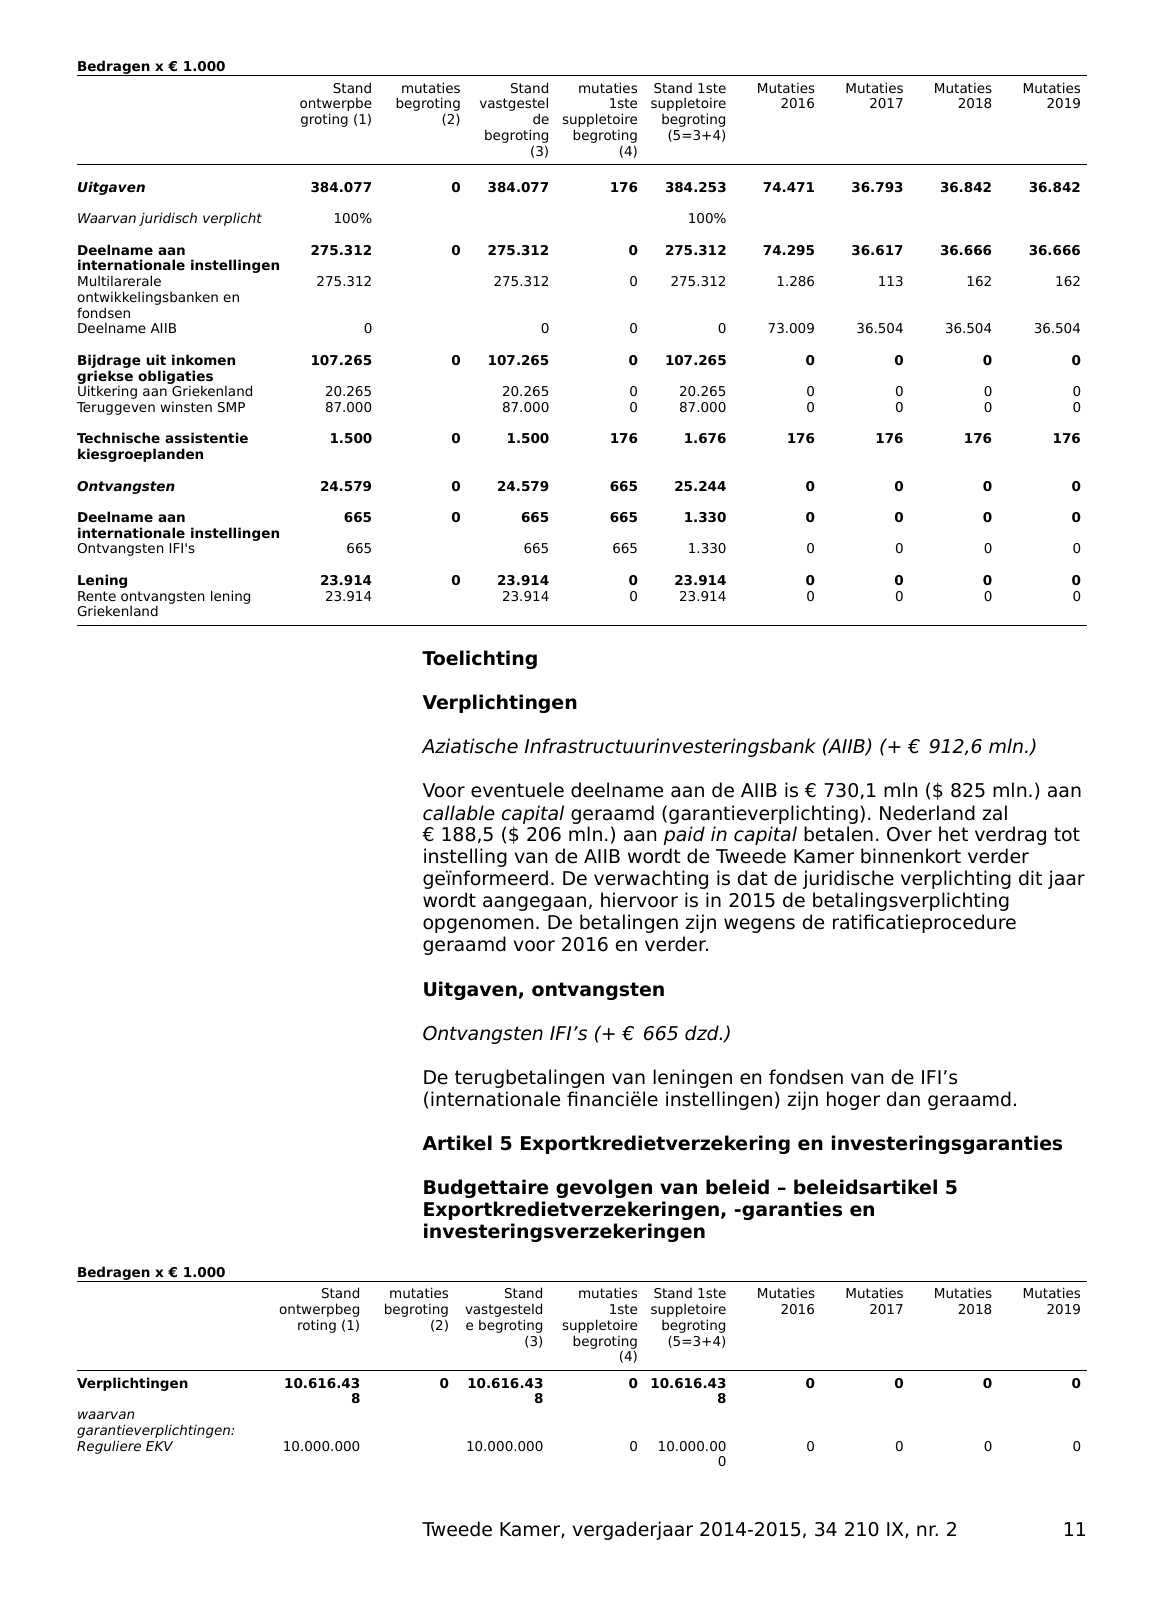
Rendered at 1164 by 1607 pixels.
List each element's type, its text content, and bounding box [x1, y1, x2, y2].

table_cell [378, 321, 466, 337]
table_cell 0 [732, 541, 821, 557]
table_cell [549, 1407, 644, 1438]
text De terugbetalingen van leningen en fondsen van de IFI’s (internationale financiële instellingen) zijn hoger dan geraamd. [422, 1067, 1087, 1111]
table_cell 23.914 [289, 589, 378, 625]
table_cell [555, 463, 644, 478]
table_cell 176 [732, 431, 821, 463]
table_cell 0 [555, 400, 644, 416]
table_cell [909, 494, 998, 510]
table_cell [466, 557, 555, 573]
table_cell [644, 165, 732, 179]
table_cell [77, 227, 289, 242]
table_cell 0 [289, 321, 378, 337]
table_cell 0 [998, 1438, 1087, 1470]
table_cell 176 [909, 431, 998, 463]
table_cell [466, 463, 555, 478]
table_cell 0 [998, 353, 1087, 384]
table_cell 10.000.000 [644, 1438, 732, 1470]
table_cell 176 [998, 431, 1087, 463]
table_cell [378, 195, 466, 211]
table_cell 87.000 [466, 400, 555, 416]
table_cell Deelname aan internationale instellingen [77, 243, 289, 274]
table_cell 87.000 [289, 400, 378, 416]
table_cell 1.330 [644, 510, 732, 541]
table_cell [378, 337, 466, 353]
table_cell [366, 1407, 455, 1438]
table_cell 1.330 [644, 541, 732, 557]
table_cell [732, 494, 821, 510]
table_cell Technische assistentie kiesgroeplanden [77, 431, 289, 463]
table_cell [821, 165, 909, 179]
table_cell [909, 195, 998, 211]
table_cell 10.000.000 [272, 1438, 366, 1470]
table_cell 0 [909, 541, 998, 557]
table_cell [77, 337, 289, 353]
table_cell Uitgaven [77, 180, 289, 195]
table_cell 107.265 [289, 353, 378, 384]
table_cell 384.077 [289, 180, 378, 195]
table_cell [378, 274, 466, 321]
table_cell [378, 400, 466, 416]
table_cell 87.000 [644, 400, 732, 416]
table_cell 113 [821, 274, 909, 321]
table_cell 0 [378, 510, 466, 541]
table_cell 0 [732, 384, 821, 400]
table_cell mutaties 1ste suppletoire begroting (4) [555, 76, 644, 164]
table_cell [466, 416, 555, 431]
table_cell 0 [821, 589, 909, 625]
table_cell 0 [378, 243, 466, 274]
table_cell [644, 1407, 732, 1438]
table_cell 275.312 [644, 274, 732, 321]
table_header Bedragen x € 1.000 [77, 1265, 1087, 1281]
table_cell 23.914 [644, 573, 732, 588]
table_cell [77, 1282, 272, 1370]
table_cell [466, 195, 555, 211]
table_cell 36.793 [821, 180, 909, 195]
table_cell [909, 1407, 998, 1438]
table_cell 0 [998, 400, 1087, 416]
table_cell 0 [732, 573, 821, 588]
table_cell [644, 416, 732, 431]
table_cell [289, 557, 378, 573]
table_cell [998, 337, 1087, 353]
table_cell 162 [998, 274, 1087, 321]
table_cell 0 [909, 573, 998, 588]
table_cell 0 [549, 1438, 644, 1470]
table_cell Deelname AIIB [77, 321, 289, 337]
table_cell 100% [289, 211, 378, 227]
table_cell [821, 1407, 909, 1438]
table_cell 162 [909, 274, 998, 321]
table_cell [378, 589, 466, 625]
table_cell [366, 1438, 455, 1470]
table_cell 665 [289, 510, 378, 541]
table_cell [732, 1407, 821, 1438]
table_cell 20.265 [644, 384, 732, 400]
table_cell 23.914 [644, 589, 732, 625]
table_cell [555, 227, 644, 242]
table_cell 0 [732, 479, 821, 494]
table_cell 0 [998, 384, 1087, 400]
table_cell [998, 227, 1087, 242]
table_cell [998, 211, 1087, 227]
table_cell 0 [821, 1438, 909, 1470]
table_cell [555, 416, 644, 431]
table_cell [289, 165, 378, 179]
table_cell [732, 337, 821, 353]
table_cell [378, 416, 466, 431]
table_cell 0 [909, 384, 998, 400]
table_cell [77, 494, 289, 510]
table_cell 176 [555, 180, 644, 195]
table_cell [821, 227, 909, 242]
table_cell [378, 384, 466, 400]
table_cell [732, 211, 821, 227]
table_cell Stand 1ste suppletoire begroting (5=3+4) [644, 76, 732, 164]
table_cell waarvan garantieverplichtingen: [77, 1407, 272, 1438]
table_cell 665 [555, 541, 644, 557]
table_cell 107.265 [466, 353, 555, 384]
table_cell [732, 227, 821, 242]
table_cell 10.616.438 [644, 1371, 732, 1407]
table_cell 0 [821, 573, 909, 588]
table_cell 0 [732, 1371, 821, 1407]
table_cell Lening [77, 573, 289, 588]
table_cell [466, 337, 555, 353]
table_cell 0 [909, 510, 998, 541]
table_cell 23.914 [466, 589, 555, 625]
table_cell 36.504 [998, 321, 1087, 337]
table_cell [998, 195, 1087, 211]
table_cell 275.312 [289, 243, 378, 274]
table_cell 107.265 [644, 353, 732, 384]
table_cell 36.842 [909, 180, 998, 195]
table_cell 665 [466, 541, 555, 557]
table_cell 0 [555, 589, 644, 625]
table_cell [909, 337, 998, 353]
table_cell [555, 195, 644, 211]
table_cell [998, 1407, 1087, 1438]
table_cell 0 [549, 1371, 644, 1407]
table_cell 0 [555, 321, 644, 337]
table_cell [466, 165, 555, 179]
table_cell 24.579 [466, 479, 555, 494]
table_cell 0 [555, 243, 644, 274]
table_cell 36.666 [909, 243, 998, 274]
table_cell 20.265 [466, 384, 555, 400]
table_cell mutaties begroting (2) [366, 1282, 455, 1370]
table_cell [378, 541, 466, 557]
table_cell Mutaties 2017 [821, 1282, 909, 1370]
table_cell 0 [732, 353, 821, 384]
table_cell 0 [821, 384, 909, 400]
table_cell [289, 195, 378, 211]
table_cell [644, 494, 732, 510]
table_cell 665 [466, 510, 555, 541]
table_cell 23.914 [466, 573, 555, 588]
table_cell Mutaties 2018 [909, 1282, 998, 1370]
table_cell [555, 557, 644, 573]
table_cell 24.579 [289, 479, 378, 494]
table_cell Multilarerale ontwikkelingsbanken en fondsen [77, 274, 289, 321]
table_cell [466, 494, 555, 510]
table_cell Mutaties 2018 [909, 76, 998, 164]
table_cell Mutaties 2017 [821, 76, 909, 164]
table_cell 0 [366, 1371, 455, 1407]
table_cell [644, 195, 732, 211]
table_cell [821, 463, 909, 478]
table_cell 0 [821, 479, 909, 494]
table_cell 0 [466, 321, 555, 337]
table_cell [821, 416, 909, 431]
table_cell 1.500 [289, 431, 378, 463]
table_cell [644, 227, 732, 242]
table_cell 0 [909, 589, 998, 625]
table_cell 1.500 [466, 431, 555, 463]
table_cell [77, 463, 289, 478]
table_cell 0 [732, 400, 821, 416]
table_cell 0 [555, 573, 644, 588]
table_cell 0 [378, 180, 466, 195]
table_cell Mutaties 2019 [998, 1282, 1087, 1370]
table_cell 384.077 [466, 180, 555, 195]
table_cell 176 [821, 431, 909, 463]
table_cell [466, 211, 555, 227]
table_cell 665 [555, 510, 644, 541]
table_cell [998, 165, 1087, 179]
subtitle Artikel 5 Exportkredietverzekering en investeringsgaranties [422, 1133, 1087, 1155]
table_cell [289, 337, 378, 353]
table_cell Teruggeven winsten SMP [77, 400, 289, 416]
table_cell Uitkering aan Griekenland [77, 384, 289, 400]
table_cell [378, 227, 466, 242]
table_cell mutaties begroting (2) [378, 76, 466, 164]
table_cell [909, 416, 998, 431]
subtitle Toelichting [422, 648, 1087, 670]
table_cell [289, 494, 378, 510]
table_cell 0 [644, 321, 732, 337]
table_cell [555, 337, 644, 353]
table_cell 0 [555, 353, 644, 384]
table_cell Stand ontwerpbegroting (1) [289, 76, 378, 164]
table_cell [555, 211, 644, 227]
table_cell [998, 494, 1087, 510]
table_cell [555, 494, 644, 510]
table_cell [378, 494, 466, 510]
table_cell Stand 1ste suppletoire begroting (5=3+4) [644, 1282, 732, 1370]
table_cell [289, 416, 378, 431]
table_cell [909, 227, 998, 242]
subtitle Verplichtingen [422, 692, 1087, 714]
table_cell 0 [821, 541, 909, 557]
table_cell [998, 463, 1087, 478]
table_cell 275.312 [466, 243, 555, 274]
table_cell 74.295 [732, 243, 821, 274]
table_cell 0 [998, 589, 1087, 625]
table_cell [378, 463, 466, 478]
table_cell Stand ontwerpbegroting (1) [272, 1282, 366, 1370]
table_cell 275.312 [466, 274, 555, 321]
table_cell 0 [732, 589, 821, 625]
text Voor eventuele deelname aan de AIIB is € 730,1 mln ($ 825 mln.) aan callable capital geraamd (garantieverplichting). Nederland zal € 188,5 ($ 206 mln.) aan paid in capital betalen. Over het verdrag tot instelling van de AIIB wordt de Tweede Kamer binnenkort verder geïnformeerd. De verwachting is dat de juridische verplichting dit jaar wordt aangegaan, hiervoor is in 2015 de betalingsverplichting opgenomen. De betalingen zijn wegens de ratificatieprocedure geraamd voor 2016 en verder. [422, 780, 1087, 956]
table_cell [644, 463, 732, 478]
table_cell 0 [998, 573, 1087, 588]
table_cell [732, 195, 821, 211]
table_cell [821, 337, 909, 353]
table_cell Stand vastgestelde begroting (3) [455, 1282, 549, 1370]
table_cell [821, 494, 909, 510]
subtitle Aziatische Infrastructuurinvesteringsbank (AIIB) (+ € 912,6 mln.) [422, 736, 1087, 758]
table_cell [77, 195, 289, 211]
table_cell [77, 76, 289, 164]
table_cell [555, 165, 644, 179]
table_cell 10.000.000 [455, 1438, 549, 1470]
table_cell [909, 211, 998, 227]
table_cell 36.842 [998, 180, 1087, 195]
table_cell 0 [821, 510, 909, 541]
table_cell 0 [378, 431, 466, 463]
table_cell 0 [378, 479, 466, 494]
table_cell 36.504 [909, 321, 998, 337]
table_cell [77, 165, 289, 179]
table_cell Deelname aan internationale instellingen [77, 510, 289, 541]
table_cell 0 [821, 353, 909, 384]
table_cell 0 [998, 510, 1087, 541]
table_cell 36.617 [821, 243, 909, 274]
table_cell Waarvan juridisch verplicht [77, 211, 289, 227]
table_cell [732, 416, 821, 431]
table_cell 176 [555, 431, 644, 463]
table_cell [272, 1407, 366, 1438]
table_cell 0 [732, 1438, 821, 1470]
table_cell [378, 557, 466, 573]
table_cell 10.616.438 [455, 1371, 549, 1407]
table_cell [909, 463, 998, 478]
table_cell [732, 557, 821, 573]
subtitle Budgettaire gevolgen van beleid – beleidsartikel 5 Exportkredietverzekeringen, -garanties en investeringsverzekeringen [422, 1177, 1087, 1243]
table_cell Ontvangsten IFI's [77, 541, 289, 557]
table_cell 0 [998, 479, 1087, 494]
subtitle Ontvangsten IFI’s (+ € 665 dzd.) [422, 1023, 1087, 1044]
table_cell 0 [378, 573, 466, 588]
table_cell 384.253 [644, 180, 732, 195]
table_cell [378, 211, 466, 227]
table_cell [732, 165, 821, 179]
table_cell [821, 211, 909, 227]
table_cell 0 [555, 274, 644, 321]
table_cell [909, 165, 998, 179]
table_cell [909, 557, 998, 573]
table_cell [644, 337, 732, 353]
subtitle Uitgaven, ontvangsten [422, 978, 1087, 1000]
table_cell [289, 227, 378, 242]
table_cell 73.009 [732, 321, 821, 337]
table_cell 0 [909, 1371, 998, 1407]
table_cell Bijdrage uit inkomen griekse obligaties [77, 353, 289, 384]
table_cell Reguliere EKV [77, 1438, 272, 1470]
table_cell [77, 416, 289, 431]
table_cell Ontvangsten [77, 479, 289, 494]
table_cell 20.265 [289, 384, 378, 400]
table_cell 0 [998, 1371, 1087, 1407]
table_cell 1.676 [644, 431, 732, 463]
table_cell Verplichtingen [77, 1371, 272, 1407]
table_cell [77, 557, 289, 573]
table_cell 275.312 [644, 243, 732, 274]
table_cell 0 [555, 384, 644, 400]
table_cell 0 [821, 1371, 909, 1407]
table_cell 665 [289, 541, 378, 557]
table_cell [466, 227, 555, 242]
table_cell 0 [821, 400, 909, 416]
table_cell [644, 557, 732, 573]
table_cell Mutaties 2016 [732, 1282, 821, 1370]
table_cell 0 [909, 479, 998, 494]
table_cell 0 [909, 400, 998, 416]
table_cell Rente ontvangsten lening Griekenland [77, 589, 289, 625]
table_cell [998, 557, 1087, 573]
table_cell [821, 557, 909, 573]
table_cell 100% [644, 211, 732, 227]
table_cell Mutaties 2016 [732, 76, 821, 164]
table_cell 275.312 [289, 274, 378, 321]
table_cell [455, 1407, 549, 1438]
table_cell [289, 463, 378, 478]
table_cell 36.666 [998, 243, 1087, 274]
table_cell mutaties 1ste suppletoire begroting (4) [549, 1282, 644, 1370]
table_cell 74.471 [732, 180, 821, 195]
table_cell [998, 416, 1087, 431]
table_cell 36.504 [821, 321, 909, 337]
table_cell [732, 463, 821, 478]
table_cell 23.914 [289, 573, 378, 588]
table_header Bedragen x € 1.000 [77, 59, 1087, 75]
table_cell Mutaties 2019 [998, 76, 1087, 164]
table_cell 10.616.438 [272, 1371, 366, 1407]
table_cell [821, 195, 909, 211]
table_cell 1.286 [732, 274, 821, 321]
table_cell Stand vastgestelde begroting (3) [466, 76, 555, 164]
table_cell [378, 165, 466, 179]
table_cell 0 [732, 510, 821, 541]
table_cell 0 [378, 353, 466, 384]
table_cell 0 [909, 1438, 998, 1470]
table_cell 25.244 [644, 479, 732, 494]
table_cell 0 [909, 353, 998, 384]
table_cell 665 [555, 479, 644, 494]
table_cell 0 [998, 541, 1087, 557]
